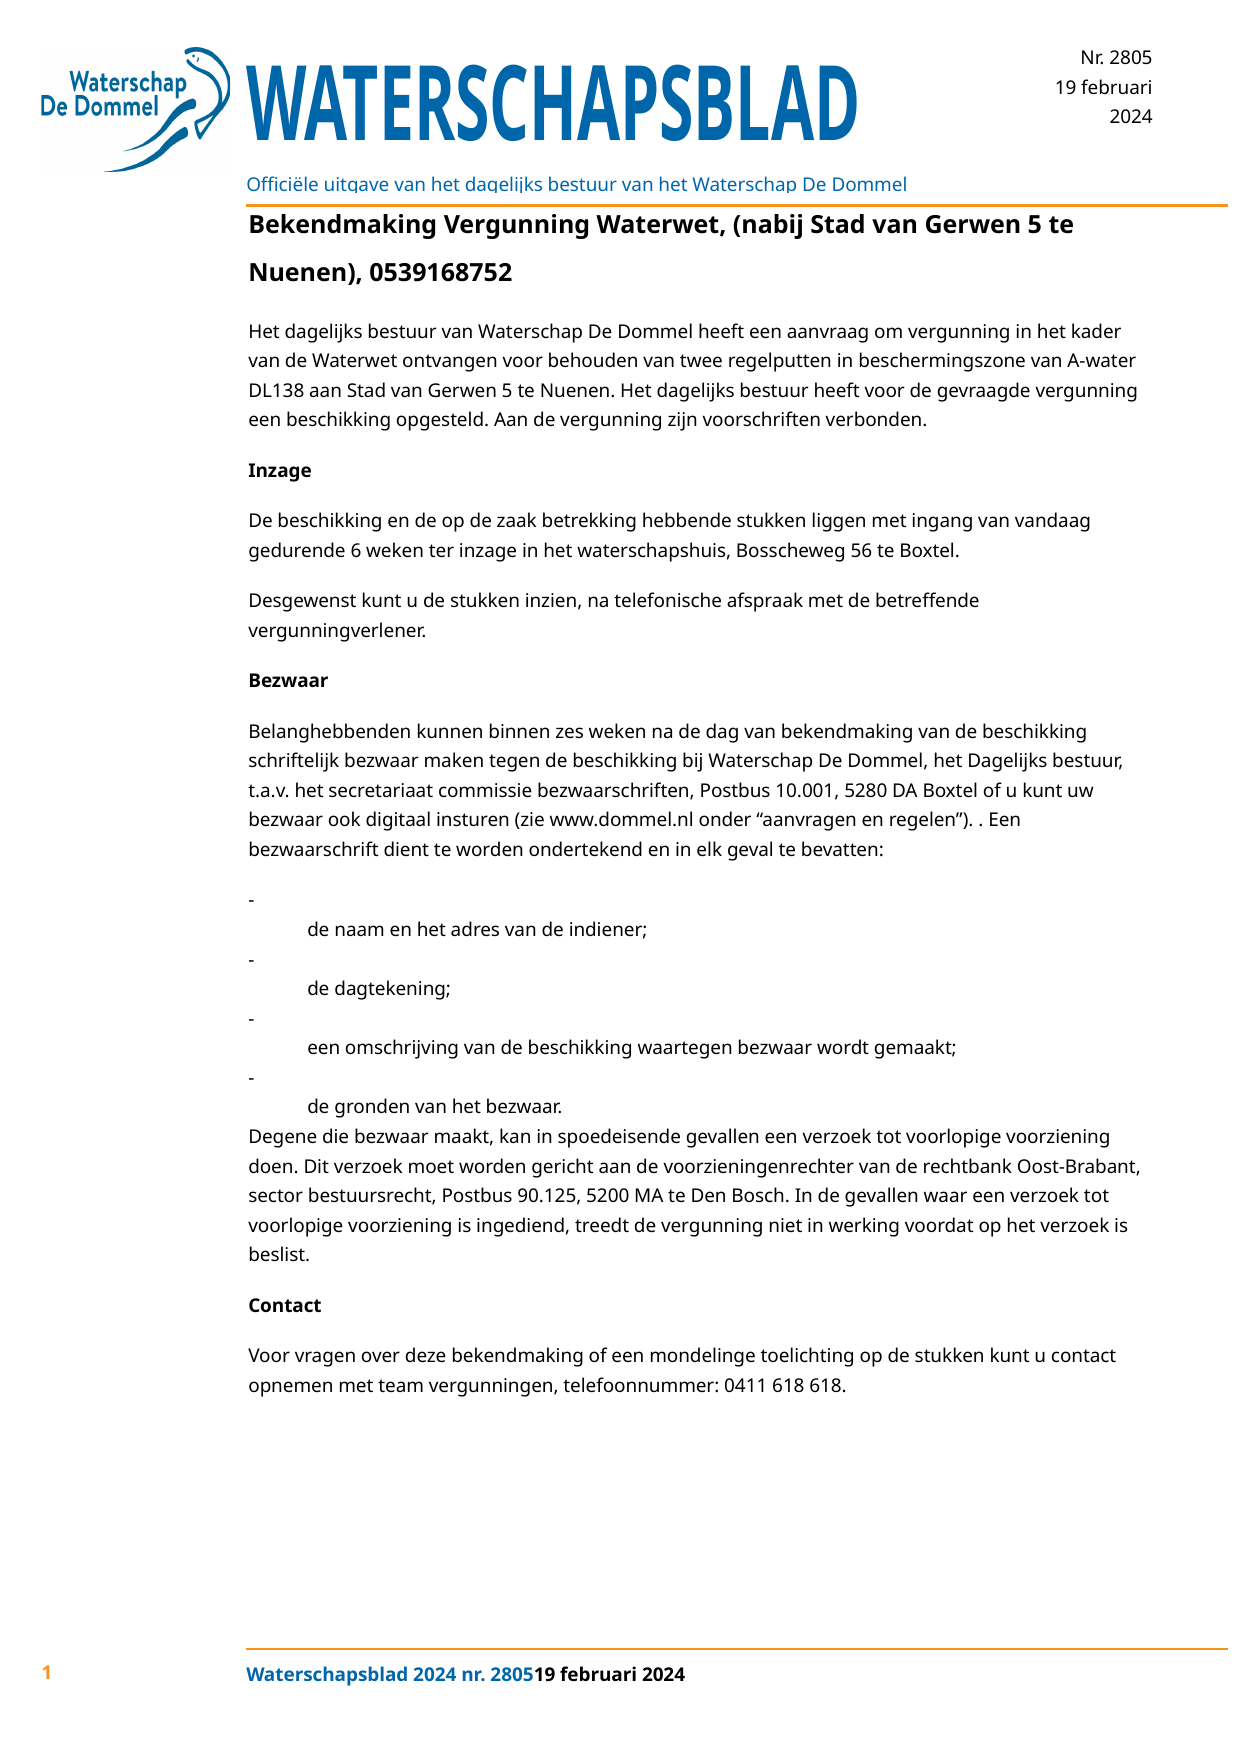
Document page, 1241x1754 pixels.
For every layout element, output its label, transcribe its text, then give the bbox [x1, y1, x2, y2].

text Voor vragen over deze bekendmaking of een mondelinge toelichting op de stukken kunt u contact opnemen met team vergunningen, telefoonnummer: 0411 618 618. [248, 1342, 1152, 1398]
picture [45, 99, 51, 111]
text Bekendmaking Vergunning Waterwet, (nabij Stad van Gerwen 5 te Nuenen), 0539168752 [248, 207, 1152, 288]
list de gronden van het bezwaar. [248, 1094, 1152, 1119]
list de dagtekening; [248, 975, 1152, 1001]
text De beschikking en de op de zaak betrekking hebbende stukken liggen met ingang van vandaag gedurende 6 weken ter inzage in het waterschapshuis, Bosscheweg 56 te Boxtel. [248, 507, 1152, 563]
text Degene die bezwaar maakt, kan in spoedeisende gevallen een verzoek tot voorlopige voorziening doen. Dit verzoek moet worden gericht aan de voorzieningenrechter van de rechtbank Oost-Brabant, sector bestuursrecht, Postbus 90.125, 5200 MA te Den Bosch. In de gevallen waar een verzoek tot voorlopige voorziening is ingediend, treedt de vergunning niet in werking voordat op het verzoek is beslist. [248, 1123, 1152, 1267]
text Inzage [248, 457, 1152, 483]
text Desgewenst kunt u de stukken inzien, na telefonische afspraak met de betreffende vergunningverlener. [248, 587, 1152, 643]
list een omschrijving van de beschikking waartegen bezwaar wordt gemaakt; [248, 1034, 1152, 1060]
picture [204, 47, 231, 76]
text Belanghebbenden kunnen binnen zes weken na de dag van bekendmaking van de beschikking schriftelijk bezwaar maken tegen de beschikking bij Waterschap De Dommel, het Dagelijks bestuur, t.a.v. het secretariaat commissie bezwaarschriften, Postbus 10.001, 5280 DA Boxtel of u kunt uw bezwaar ook digitaal insturen (zie www.dommel.nl onder “aanvragen en regelen”). . Een bezwaarschrift dient te worden ondertekend en in elk geval te bevatten: [248, 718, 1152, 862]
picture [41, 47, 231, 172]
text Het dagelijks bestuur van Waterschap De Dommel heeft een aanvraag om vergunning in het kader van de Waterwet ontvangen voor behouden van twee regelputten in beschermingszone van A-water DL138 aan Stad van Gerwen 5 te Nuenen. Het dagelijks bestuur heeft voor de gevraagde vergunning een beschikking opgesteld. Aan de vergunning zijn voorschriften verbonden. [248, 318, 1152, 432]
text Bezwaar [248, 667, 1152, 693]
text Contact [248, 1292, 1152, 1318]
list de naam en het adres van de indiener; [248, 916, 1152, 942]
picture [198, 118, 210, 131]
